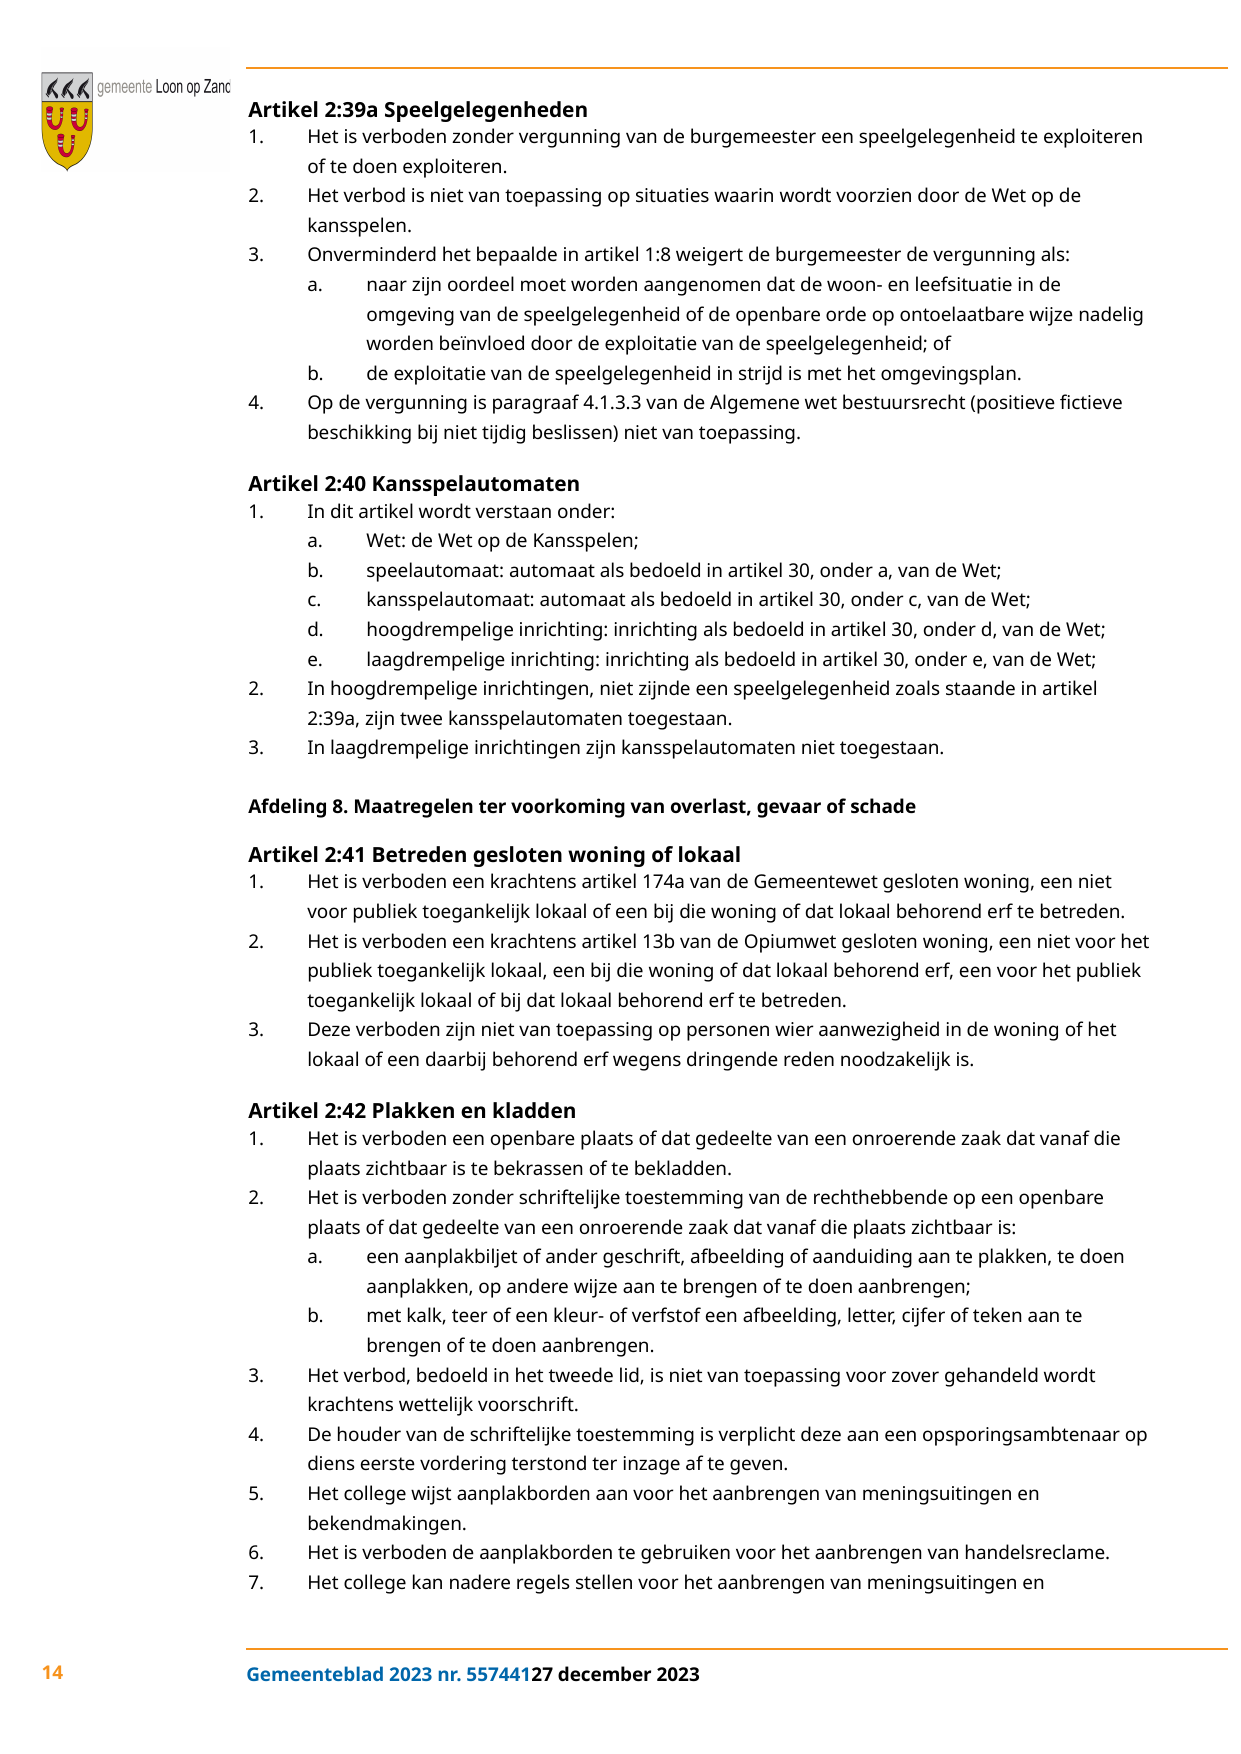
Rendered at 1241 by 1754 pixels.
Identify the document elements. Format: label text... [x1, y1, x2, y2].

text Artikel 2:41 Betreden gesloten woning of lokaal [248, 840, 1152, 869]
list hoogdrempelige inrichting: inrichting als bedoeld in artikel 30, onder d, van de Wet; [307, 616, 1152, 642]
list Het is verboden een openbare plaats of dat gedeelte van een onroerende zaak dat vanaf die plaats zichtbaar is te bekrassen of te bekladden. [248, 1125, 1152, 1180]
list laagdrempelige inrichting: inrichting als bedoeld in artikel 30, onder e, van de Wet; [307, 646, 1152, 672]
list Het is verboden zonder schriftelijke toestemming van de rechthebbende op een openbare plaats of dat gedeelte van een onroerende zaak dat vanaf die plaats zichtbaar is: [248, 1184, 1152, 1239]
list De houder van de schriftelijke toestemming is verplicht deze aan een opsporingsambtenaar op diens eerste vordering terstond ter inzage af te geven. [248, 1421, 1152, 1476]
text Artikel 2:42 Plakken en kladden [248, 1097, 1152, 1125]
list Het is verboden een krachtens artikel 13b van de Opiumwet gesloten woning, een niet voor het publiek toegankelijk lokaal, een bij die woning of dat lokaal behorend erf, een voor het publiek toegankelijk lokaal of bij dat lokaal behorend erf te betreden. [248, 928, 1152, 1013]
list In laagdrempelige inrichtingen zijn kansspelautomaten niet toegestaan. [248, 734, 1152, 760]
list met kalk, teer of een kleur- of verfstof een afbeelding, letter, cijfer of teken aan te brengen of te doen aanbrengen. [307, 1303, 1152, 1358]
list Het is verboden de aanplakborden te gebruiken voor het aanbrengen van handelsreclame. [248, 1539, 1152, 1565]
text Artikel 2:40 Kansspelautomaten [248, 469, 1152, 498]
list Het is verboden zonder vergunning van de burgemeester een speelgelegenheid te exploiteren of te doen exploiteren. [248, 123, 1152, 178]
list Het verbod, bedoeld in het tweede lid, is niet van toepassing voor zover gehandeld wordt krachtens wettelijk voorschrift. [248, 1362, 1152, 1417]
list Op de vergunning is paragraaf 4.1.3.3 van de Algemene wet bestuursrecht (positieve fictieve beschikking bij niet tijdig beslissen) niet van toepassing. [248, 389, 1152, 445]
picture [41, 47, 231, 172]
list Wet: de Wet op de Kansspelen; [307, 527, 1152, 553]
list Het college kan nadere regels stellen voor het aanbrengen van meningsuitingen en [248, 1569, 1152, 1594]
list Het college wijst aanplakborden aan voor het aanbrengen van meningsuitingen en bekendmakingen. [248, 1480, 1152, 1535]
list de exploitatie van de speelgelegenheid in strijd is met het omgevingsplan. [307, 360, 1152, 386]
list naar zijn oordeel moet worden aangenomen dat de woon- en leefsituatie in de omgeving van de speelgelegenheid of de openbare orde op ontoelaatbare wijze nadelig worden beïnvloed door de exploitatie van de speelgelegenheid; of [307, 271, 1152, 356]
list Deze verboden zijn niet van toepassing op personen wier aanwezigheid in de woning of het lokaal of een daarbij behorend erf wegens dringende reden noodzakelijk is. [248, 1017, 1152, 1072]
text Afdeling 8. Maatregelen ter voorkoming van overlast, gevaar of schade [248, 794, 1152, 819]
list In hoogdrempelige inrichtingen, niet zijnde een speelgelegenheid zoals staande in artikel 2:39a, zijn twee kansspelautomaten toegestaan. [248, 675, 1152, 731]
list Het verbod is niet van toepassing op situaties waarin wordt voorzien door de Wet op de kansspelen. [248, 182, 1152, 238]
list kansspelautomaat: automaat als bedoeld in artikel 30, onder c, van de Wet; [307, 587, 1152, 612]
list Onverminderd het bepaalde in artikel 1:8 weigert de burgemeester de vergunning als: [248, 242, 1152, 267]
list een aanplakbiljet of ander geschrift, afbeelding of aanduiding aan te plakken, te doen aanplakken, op andere wijze aan te brengen of te doen aanbrengen; [307, 1243, 1152, 1299]
list speelautomaat: automaat als bedoeld in artikel 30, onder a, van de Wet; [307, 557, 1152, 583]
list Het is verboden een krachtens artikel 174a van de Gemeentewet gesloten woning, een niet voor publiek toegankelijk lokaal of een bij die woning of dat lokaal behorend erf te betreden. [248, 869, 1152, 924]
list In dit artikel wordt verstaan onder: [248, 498, 1152, 524]
text Artikel 2:39a Speelgelegenheden [248, 95, 1152, 123]
